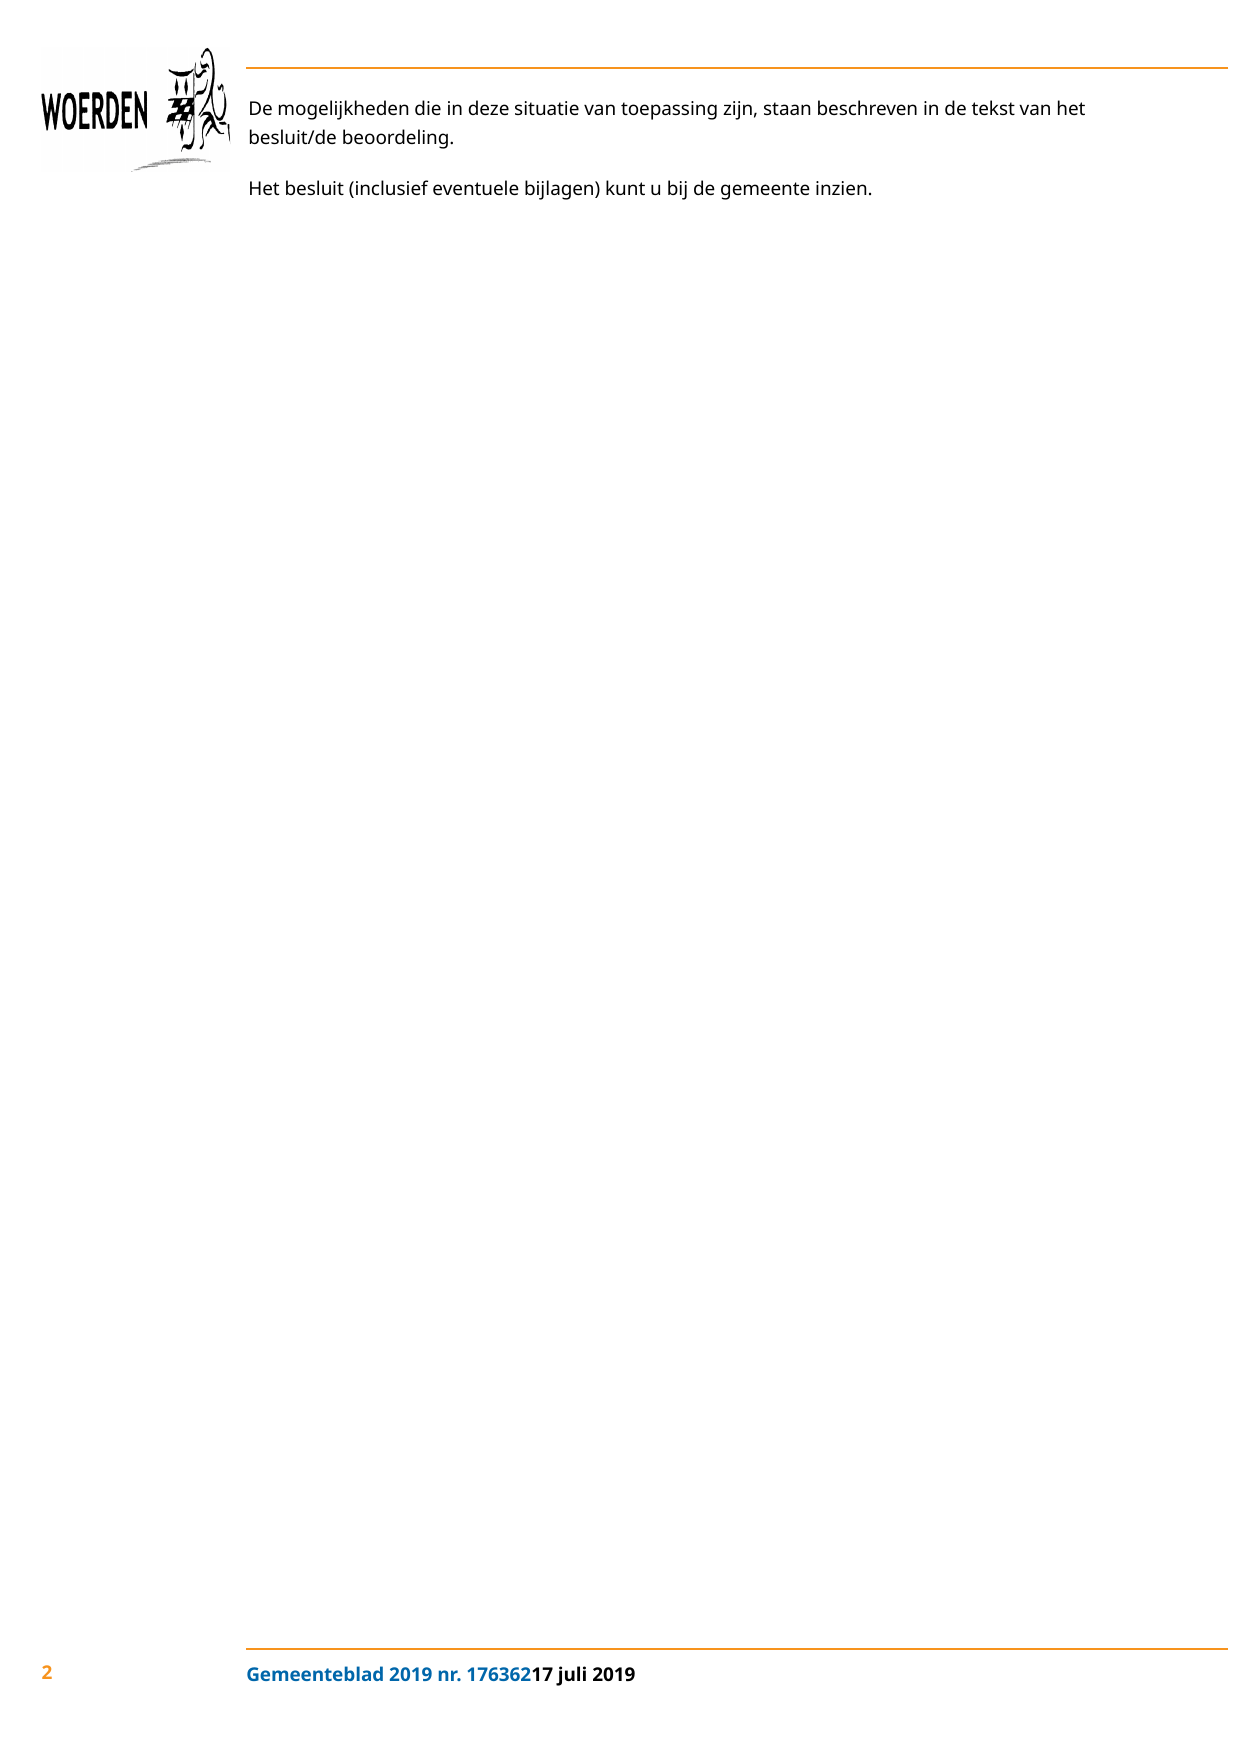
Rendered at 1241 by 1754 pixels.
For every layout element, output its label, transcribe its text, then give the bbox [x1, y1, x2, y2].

text Het besluit (inclusief eventuele bijlagen) kunt u bij de gemeente inzien. [248, 175, 1152, 201]
text De mogelijkheden die in deze situatie van toepassing zijn, staan beschreven in de tekst van het besluit/de beoordeling. [248, 95, 1152, 150]
picture [41, 47, 231, 172]
